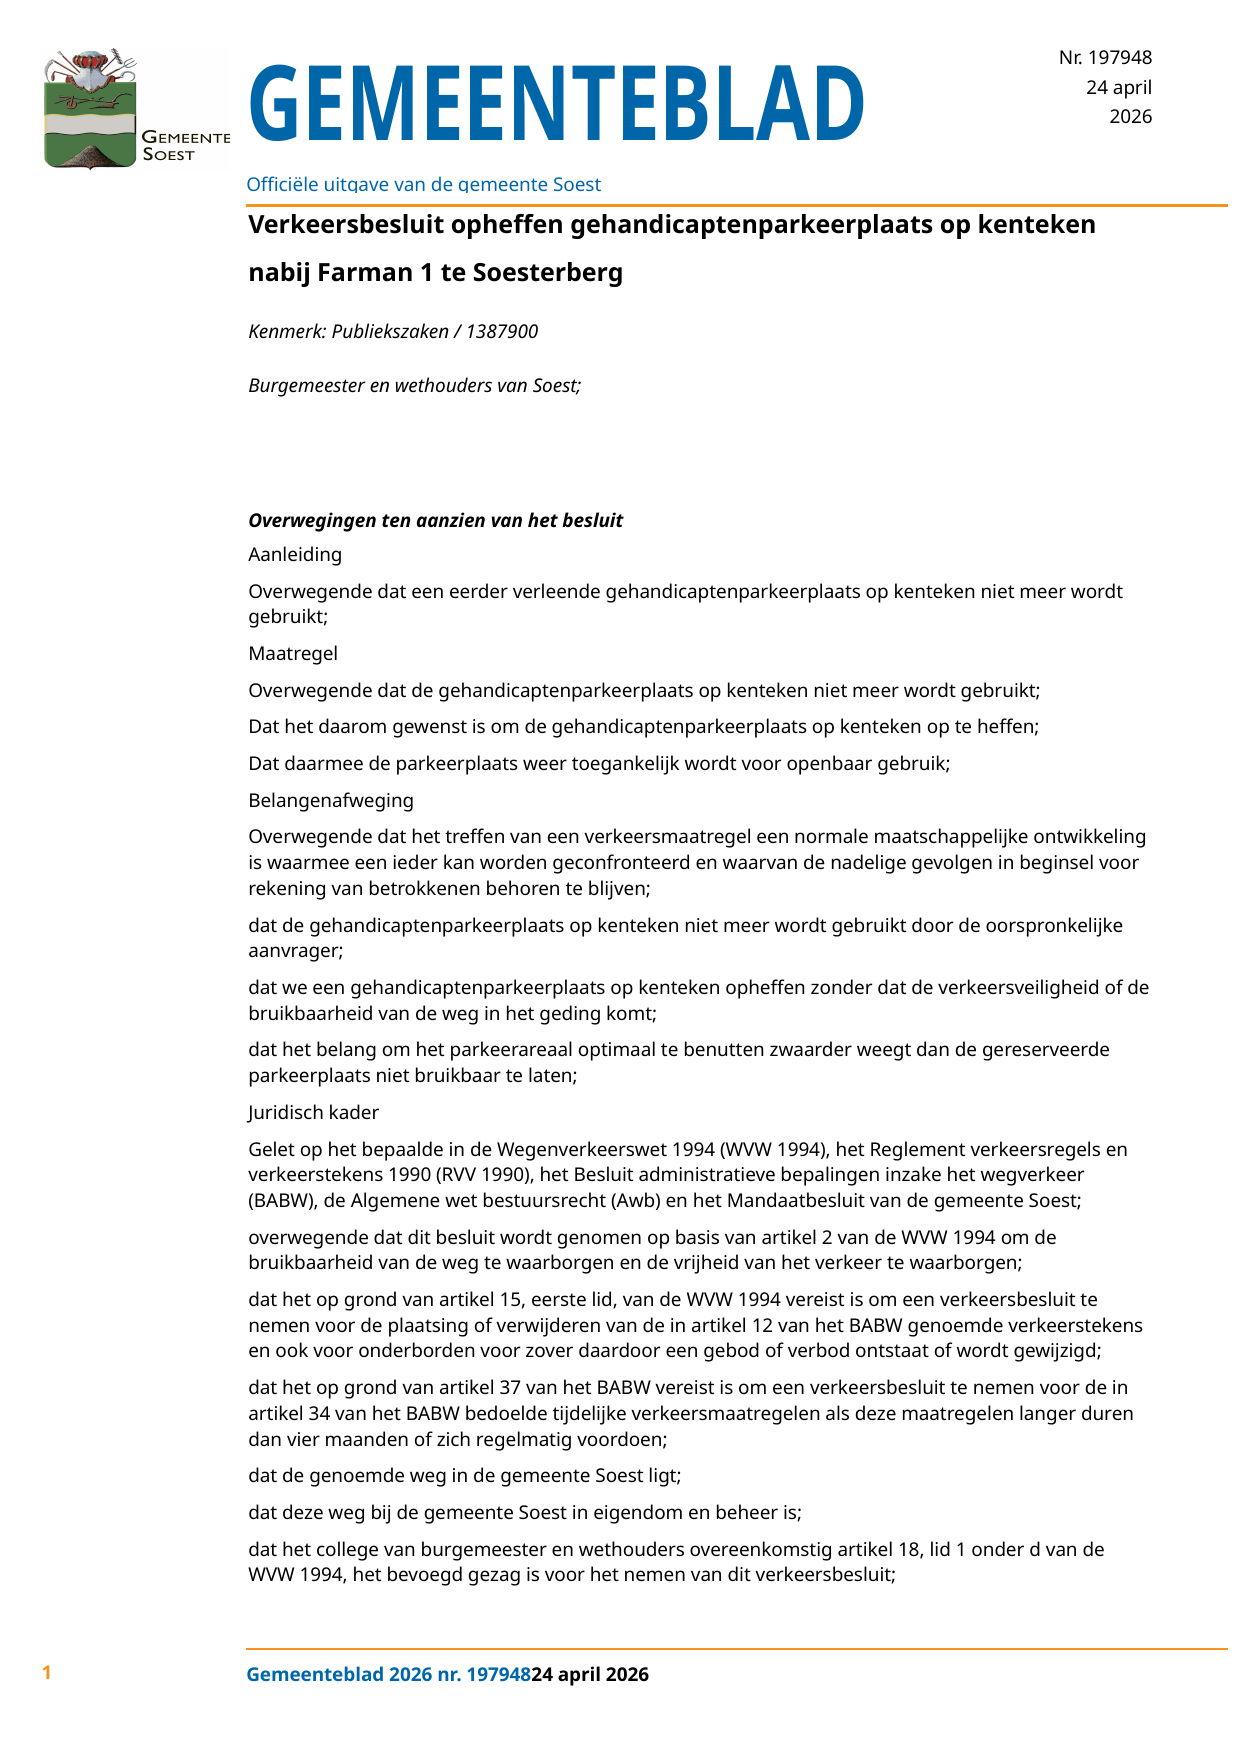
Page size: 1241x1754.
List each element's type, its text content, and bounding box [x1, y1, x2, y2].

text dat we een gehandicaptenparkeerplaats op kenteken opheffen zonder dat de verkeersveiligheid of de bruikbaarheid van de weg in het geding komt; [248, 974, 1152, 1026]
text Overwegende dat de gehandicaptenparkeerplaats op kenteken niet meer wordt gebruikt; [248, 677, 1152, 703]
text dat de genoemde weg in de gemeente Soest ligt; [248, 1462, 1152, 1488]
text Burgemeester en wethouders van Soest; [248, 372, 1152, 398]
text Kenmerk: Publiekszaken / 1387900 [248, 318, 1152, 344]
text dat het college van burgemeester en wethouders overeenkomstig artikel 18, lid 1 onder d van de WVW 1994, het bevoegd gezag is voor het nemen van dit verkeersbesluit; [248, 1536, 1152, 1587]
text Overwegende dat een eerder verleende gehandicaptenparkeerplaats op kenteken niet meer wordt gebruikt; [248, 578, 1152, 629]
text Belangenafweging [248, 787, 1152, 813]
text overwegende dat dit besluit wordt genomen op basis van artikel 2 van de WVW 1994 om de bruikbaarheid van de weg te waarborgen en de vrijheid van het verkeer te waarborgen; [248, 1224, 1152, 1275]
text dat het belang om het parkeerareaal optimaal te benutten zwaarder weegt dan de gereserveerde parkeerplaats niet bruikbaar te laten; [248, 1037, 1152, 1088]
text Maatregel [248, 640, 1152, 666]
text dat het op grond van artikel 15, eerste lid, van de WVW 1994 vereist is om een verkeersbesluit te nemen voor de plaatsing of verwijderen van de in artikel 12 van het BABW genoemde verkeerstekens en ook voor onderborden voor zover daardoor een gebod of verbod ontstaat of wordt gewijzigd; [248, 1286, 1152, 1363]
text Gelet op het bepaalde in de Wegenverkeerswet 1994 (WVW 1994), het Reglement verkeersregels en verkeerstekens 1990 (RVV 1990), het Besluit administratieve bepalingen inzake het wegverkeer (BABW), de Algemene wet bestuursrecht (Awb) en het Mandaatbesluit van de gemeente Soest; [248, 1136, 1152, 1213]
text Dat het daarom gewenst is om de gehandicaptenparkeerplaats op kenteken op te heffen; [248, 714, 1152, 739]
picture [41, 47, 231, 172]
text Dat daarmee de parkeerplaats weer toegankelijk wordt voor openbaar gebruik; [248, 750, 1152, 776]
text dat de gehandicaptenparkeerplaats op kenteken niet meer wordt gebruikt door de oorspronkelijke aanvrager; [248, 912, 1152, 963]
text Overwegingen ten aanzien van het besluit [248, 507, 1152, 533]
text Juridisch kader [248, 1099, 1152, 1125]
text Verkeersbesluit opheffen gehandicaptenparkeerplaats op kenteken nabij Farman 1 te Soesterberg [248, 207, 1152, 288]
text Overwegende dat het treffen van een verkeersmaatregel een normale maatschappelijke ontwikkeling is waarmee een ieder kan worden geconfronteerd en waarvan de nadelige gevolgen in beginsel voor rekening van betrokkenen behoren te blijven; [248, 824, 1152, 901]
text Aanleiding [248, 541, 1152, 567]
text dat deze weg bij de gemeente Soest in eigendom en beheer is; [248, 1499, 1152, 1525]
text dat het op grond van artikel 37 van het BABW vereist is om een verkeersbesluit te nemen voor de in artikel 34 van het BABW bedoelde tijdelijke verkeersmaatregelen als deze maatregelen langer duren dan vier maanden of zich regelmatig voordoen; [248, 1374, 1152, 1452]
